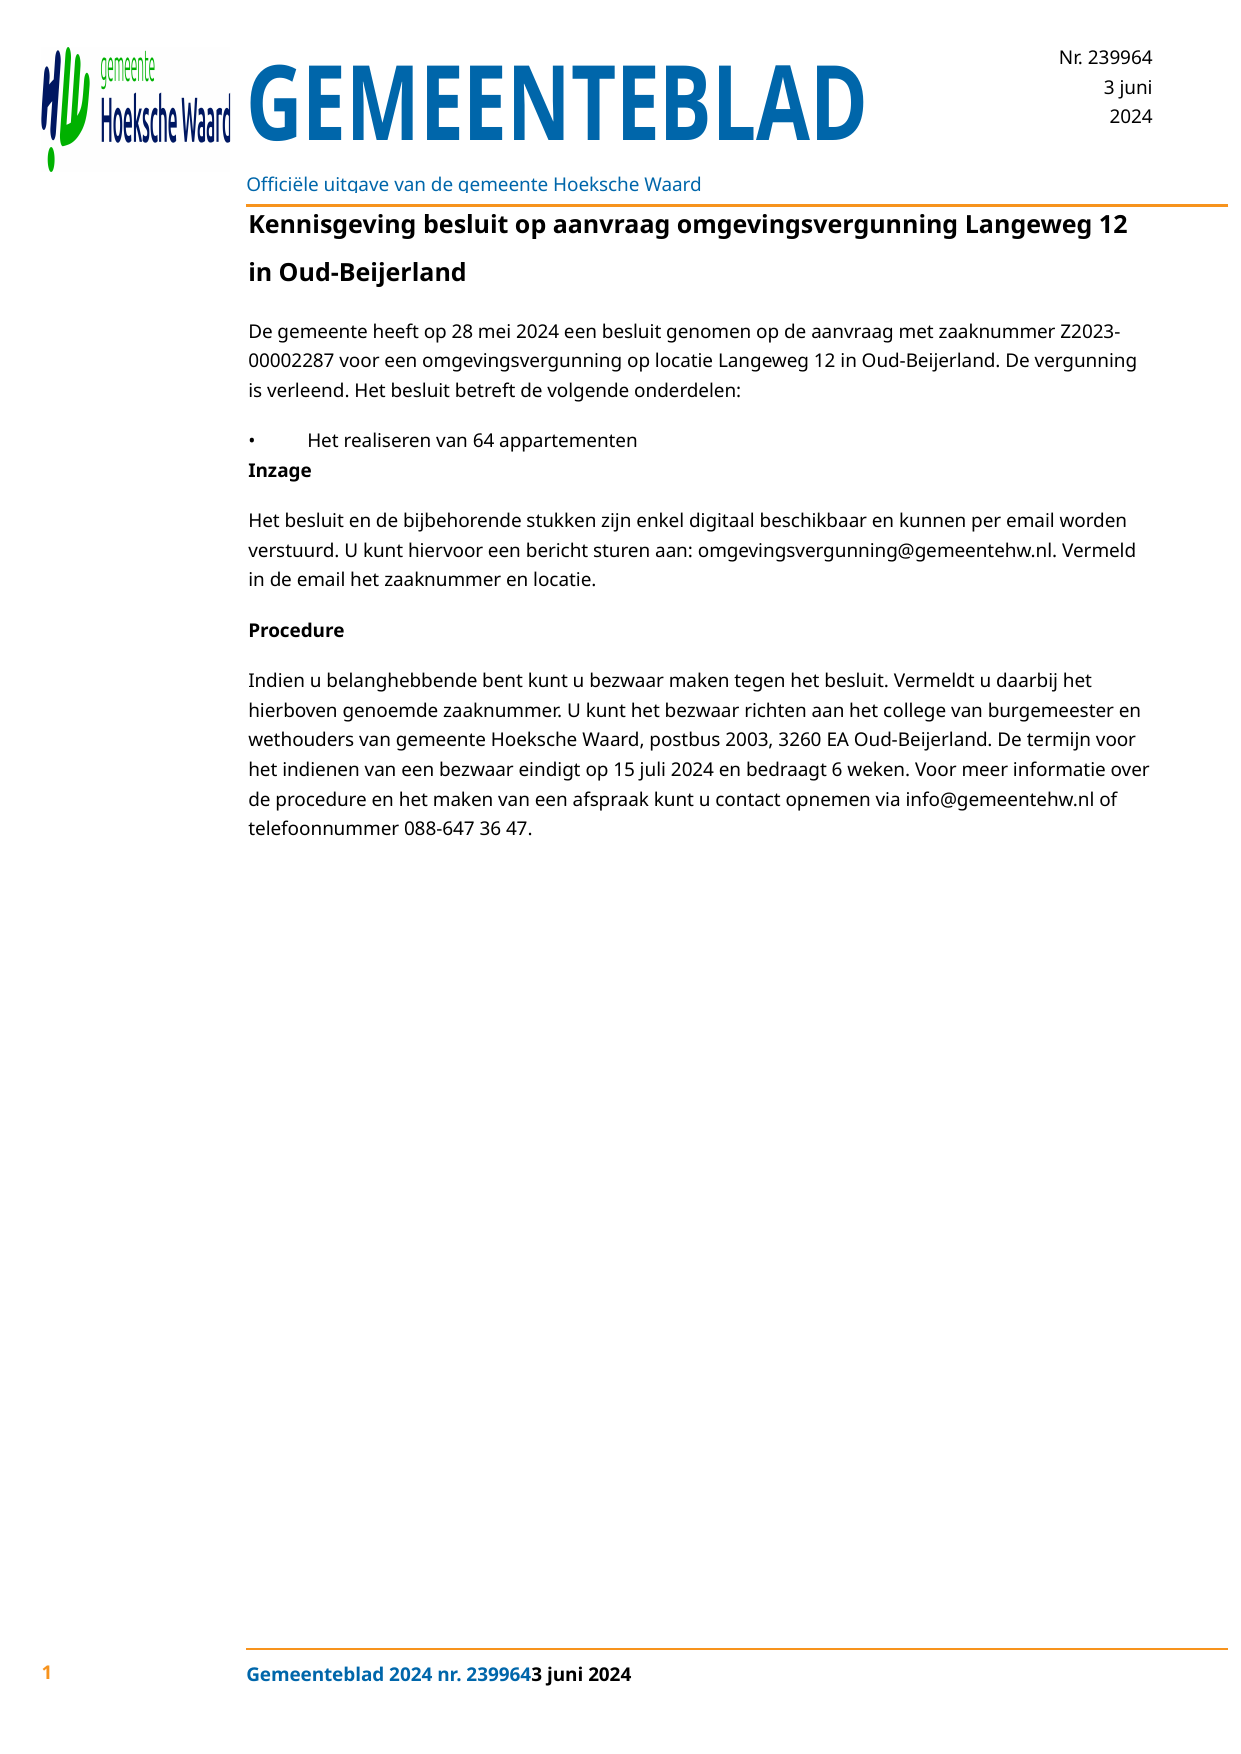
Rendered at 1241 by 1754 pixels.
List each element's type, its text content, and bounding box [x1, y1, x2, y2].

text Kennisgeving besluit op aanvraag omgevingsvergunning Langeweg 12 in Oud-Beijerland [248, 207, 1152, 288]
list Het realiseren van 64 appartementen [248, 427, 1152, 453]
picture [41, 47, 231, 172]
text Procedure [248, 617, 1152, 643]
text Inzage [248, 457, 1152, 483]
text Het besluit en de bijbehorende stukken zijn enkel digitaal beschikbaar en kunnen per email worden verstuurd. U kunt hiervoor een bericht sturen aan: omgevingsvergunning@gemeentehw.nl. Vermeld in de email het zaaknummer en locatie. [248, 507, 1152, 592]
text De gemeente heeft op 28 mei 2024 een besluit genomen op de aanvraag met zaaknummer Z2023-00002287 voor een omgevingsvergunning op locatie Langeweg 12 in Oud-Beijerland. De vergunning is verleend. Het besluit betreft de volgende onderdelen: [248, 318, 1152, 403]
text Indien u belanghebbende bent kunt u bezwaar maken tegen het besluit. Vermeldt u daarbij het hierboven genoemde zaaknummer. U kunt het bezwaar richten aan het college van burgemeester en wethouders van gemeente Hoeksche Waard, postbus 2003, 3260 EA Oud-Beijerland. De termijn voor het indienen van een bezwaar eindigt op 15 juli 2024 en bedraagt 6 weken. Voor meer informatie over de procedure en het maken van een afspraak kunt u contact opnemen via info@gemeentehw.nl of telefoonnummer 088-647 36 47. [248, 667, 1152, 841]
